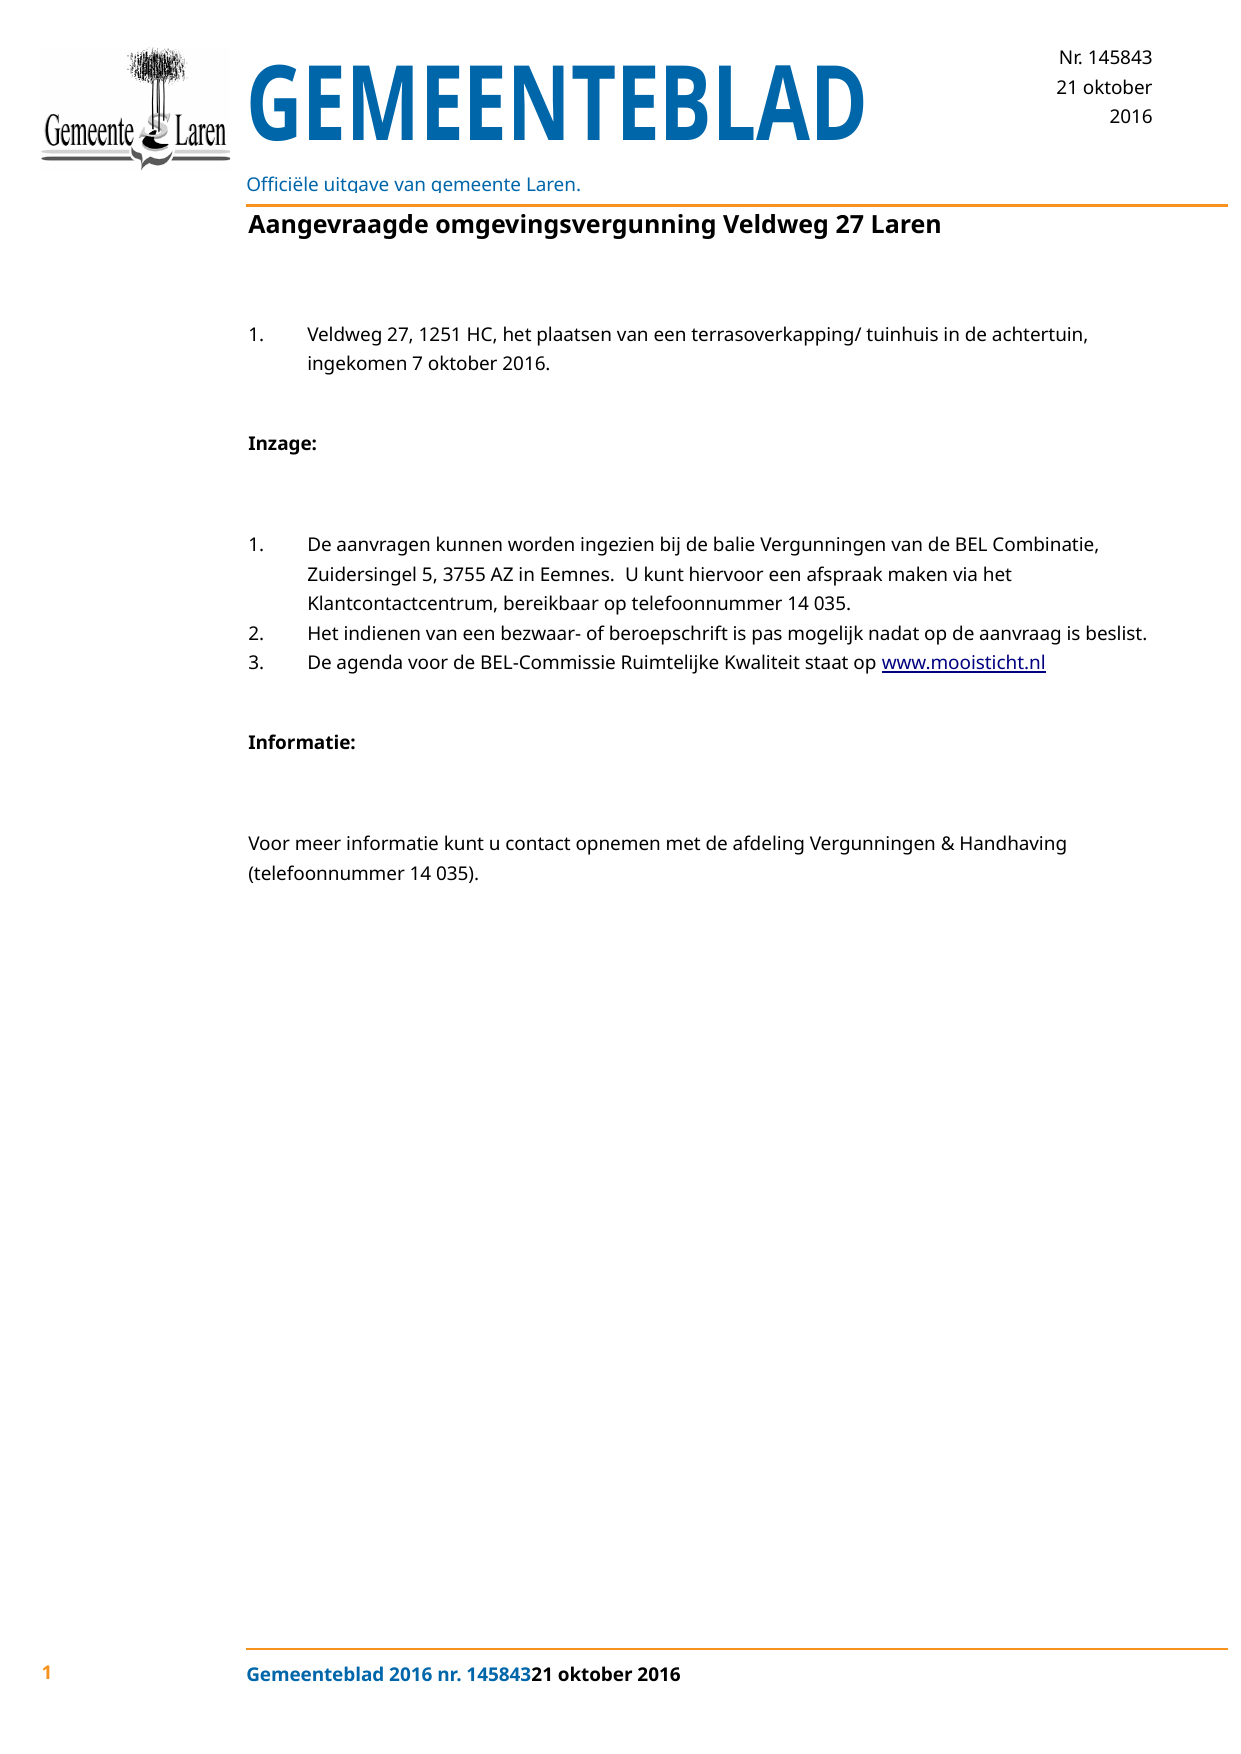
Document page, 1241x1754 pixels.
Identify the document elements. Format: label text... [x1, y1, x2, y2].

list De aanvragen kunnen worden ingezien bij de balie Vergunningen van de BEL Combinatie, Zuidersingel 5, 3755 AZ in Eemnes. U kunt hiervoor een afspraak maken via het Klantcontactcentrum, bereikbaar op telefoonnummer 14 035. [248, 531, 1152, 616]
list Het indienen van een bezwaar- of beroepschrift is pas mogelijk nadat op de aanvraag is beslist. [248, 620, 1152, 646]
text Informatie: [248, 729, 1152, 755]
text Aangevraagde omgevingsvergunning Veldweg 27 Laren [248, 207, 1152, 241]
list Veldweg 27, 1251 HC, het plaatsen van een terrasoverkapping/ tuinhuis in de achtertuin, ingekomen 7 oktober 2016. [248, 321, 1152, 376]
list De agenda voor de BEL-Commissie Ruimtelijke Kwaliteit staat op www.mooisticht.nl [248, 649, 1152, 675]
picture [41, 47, 231, 172]
text Voor meer informatie kunt u contact opnemen met de afdeling Vergunningen & Handhaving (telefoonnummer 14 035). [248, 830, 1152, 886]
text Inzage: [248, 430, 1152, 456]
